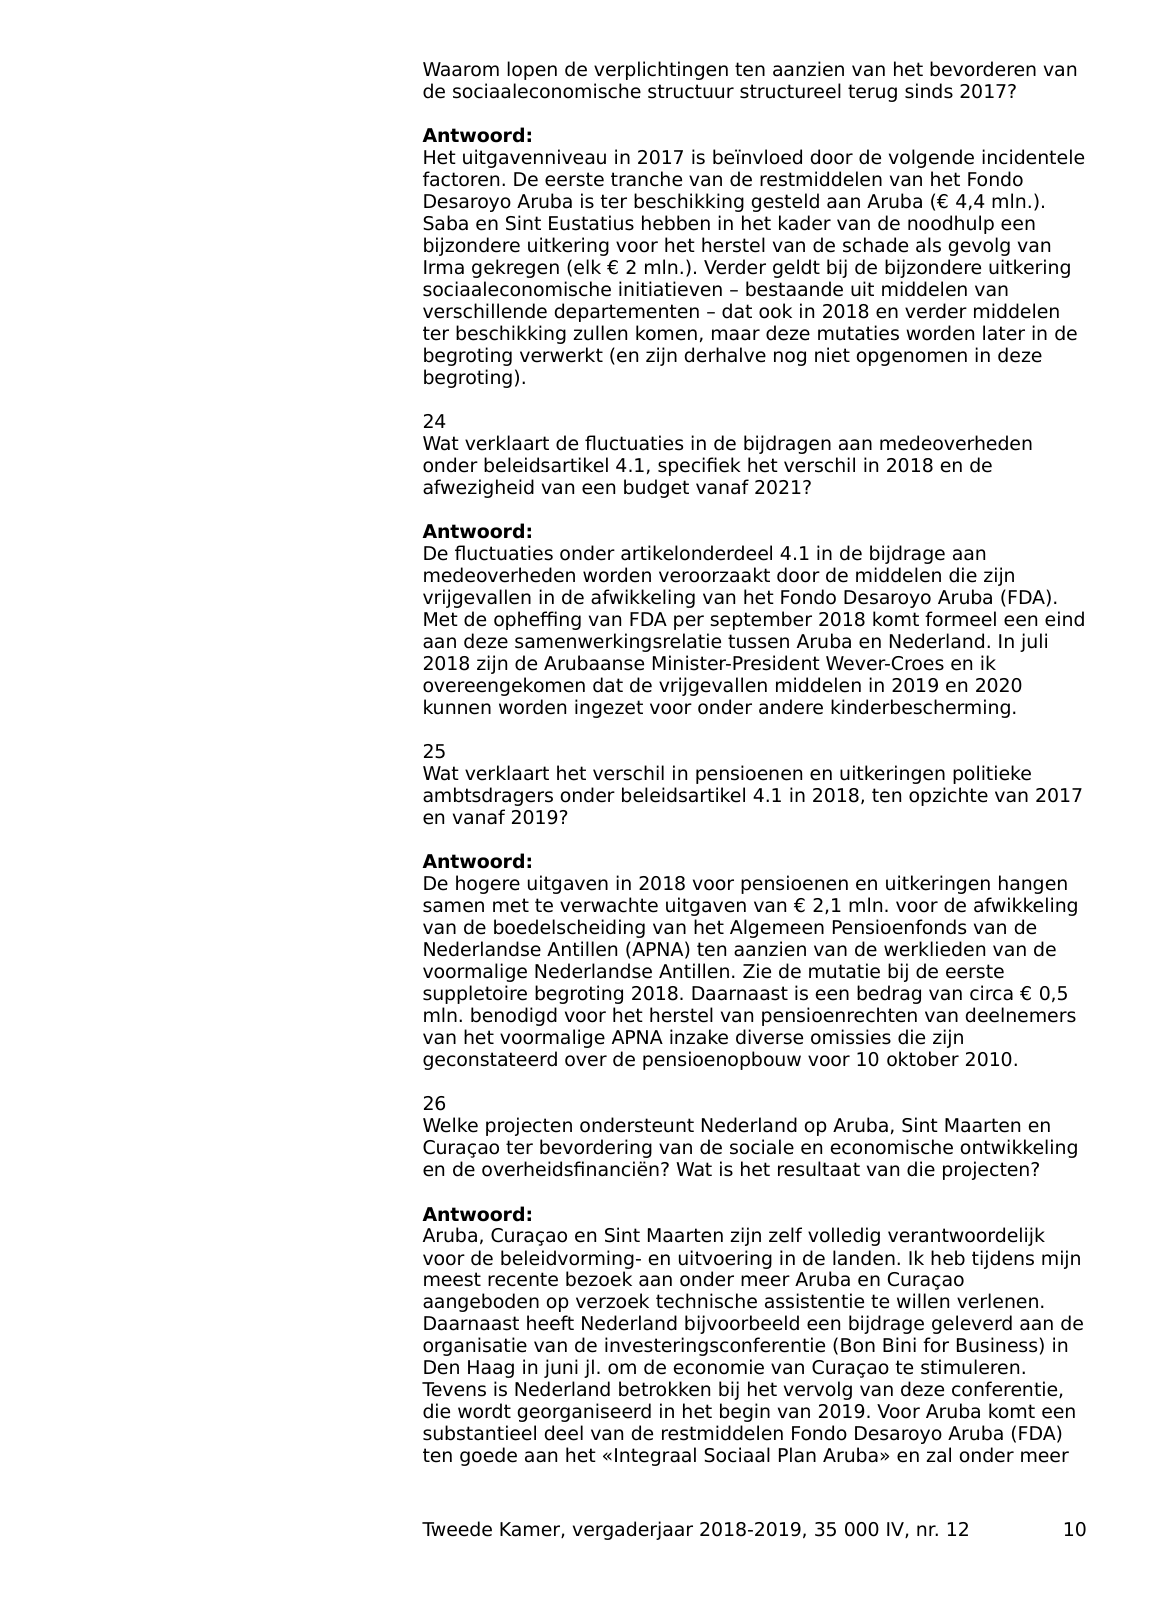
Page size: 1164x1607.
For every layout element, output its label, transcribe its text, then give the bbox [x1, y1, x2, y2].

text De hogere uitgaven in 2018 voor pensioenen en uitkeringen hangen samen met te verwachte uitgaven van € 2,1 mln. voor de afwikkeling van de boedelscheiding van het Algemeen Pensioenfonds van de Nederlandse Antillen (APNA) ten aanzien van de werklieden van de voormalige Nederlandse Antillen. Zie de mutatie bij de eerste suppletoire begroting 2018. Daarnaast is een bedrag van circa € 0,5 mln. benodigd voor het herstel van pensioenrechten van deelnemers van het voormalige APNA inzake diverse omissies die zijn geconstateerd over de pensioenopbouw voor 10 oktober 2010. [422, 873, 1087, 1071]
text 26 [422, 1093, 1087, 1115]
text Antwoord: [422, 1203, 1087, 1225]
text Wat verklaart de fluctuaties in de bijdragen aan medeoverheden onder beleidsartikel 4.1, specifiek het verschil in 2018 en de afwezigheid van een budget vanaf 2021? [422, 433, 1087, 499]
text Aruba, Curaçao en Sint Maarten zijn zelf volledig verantwoordelijk voor de beleidvorming- en uitvoering in de landen. Ik heb tijdens mijn meest recente bezoek aan onder meer Aruba en Curaçao aangeboden op verzoek technische assistentie te willen verlenen. Daarnaast heeft Nederland bijvoorbeeld een bijdrage geleverd aan de organisatie van de investeringsconferentie (Bon Bini for Business) in Den Haag in juni jl. om de economie van Curaçao te stimuleren. Tevens is Nederland betrokken bij het vervolg van deze conferentie, die wordt georganiseerd in het begin van 2019. Voor Aruba komt een substantieel deel van de restmiddelen Fondo Desaroyo Aruba (FDA) ten goede aan het «Integraal Sociaal Plan Aruba» en zal onder meer [422, 1225, 1087, 1467]
text Antwoord: [422, 521, 1087, 543]
text 24 [422, 411, 1087, 433]
text 25 [422, 741, 1087, 763]
text Het uitgavenniveau in 2017 is beïnvloed door de volgende incidentele factoren. De eerste tranche van de restmiddelen van het Fondo Desaroyo Aruba is ter beschikking gesteld aan Aruba (€ 4,4 mln.). Saba en Sint Eustatius hebben in het kader van de noodhulp een bijzondere uitkering voor het herstel van de schade als gevolg van Irma gekregen (elk € 2 mln.). Verder geldt bij de bijzondere uitkering sociaaleconomische initiatieven – bestaande uit middelen van verschillende departementen – dat ook in 2018 en verder middelen ter beschikking zullen komen, maar deze mutaties worden later in de begroting verwerkt (en zijn derhalve nog niet opgenomen in deze begroting). [422, 147, 1087, 389]
text Antwoord: [422, 125, 1087, 147]
text Antwoord: [422, 851, 1087, 873]
text Welke projecten ondersteunt Nederland op Aruba, Sint Maarten en Curaçao ter bevordering van de sociale en economische ontwikkeling en de overheidsfinanciën? Wat is het resultaat van die projecten? [422, 1115, 1087, 1181]
text Wat verklaart het verschil in pensioenen en uitkeringen politieke ambtsdragers onder beleidsartikel 4.1 in 2018, ten opzichte van 2017 en vanaf 2019? [422, 763, 1087, 829]
text Waarom lopen de verplichtingen ten aanzien van het bevorderen van de sociaaleconomische structuur structureel terug sinds 2017? [422, 59, 1087, 103]
text De fluctuaties onder artikelonderdeel 4.1 in de bijdrage aan medeoverheden worden veroorzaakt door de middelen die zijn vrijgevallen in de afwikkeling van het Fondo Desaroyo Aruba (FDA). Met de opheffing van FDA per september 2018 komt formeel een eind aan deze samenwerkingsrelatie tussen Aruba en Nederland. In juli 2018 zijn de Arubaanse Minister-President Wever-Croes en ik overeengekomen dat de vrijgevallen middelen in 2019 en 2020 kunnen worden ingezet voor onder andere kinderbescherming. [422, 543, 1087, 719]
